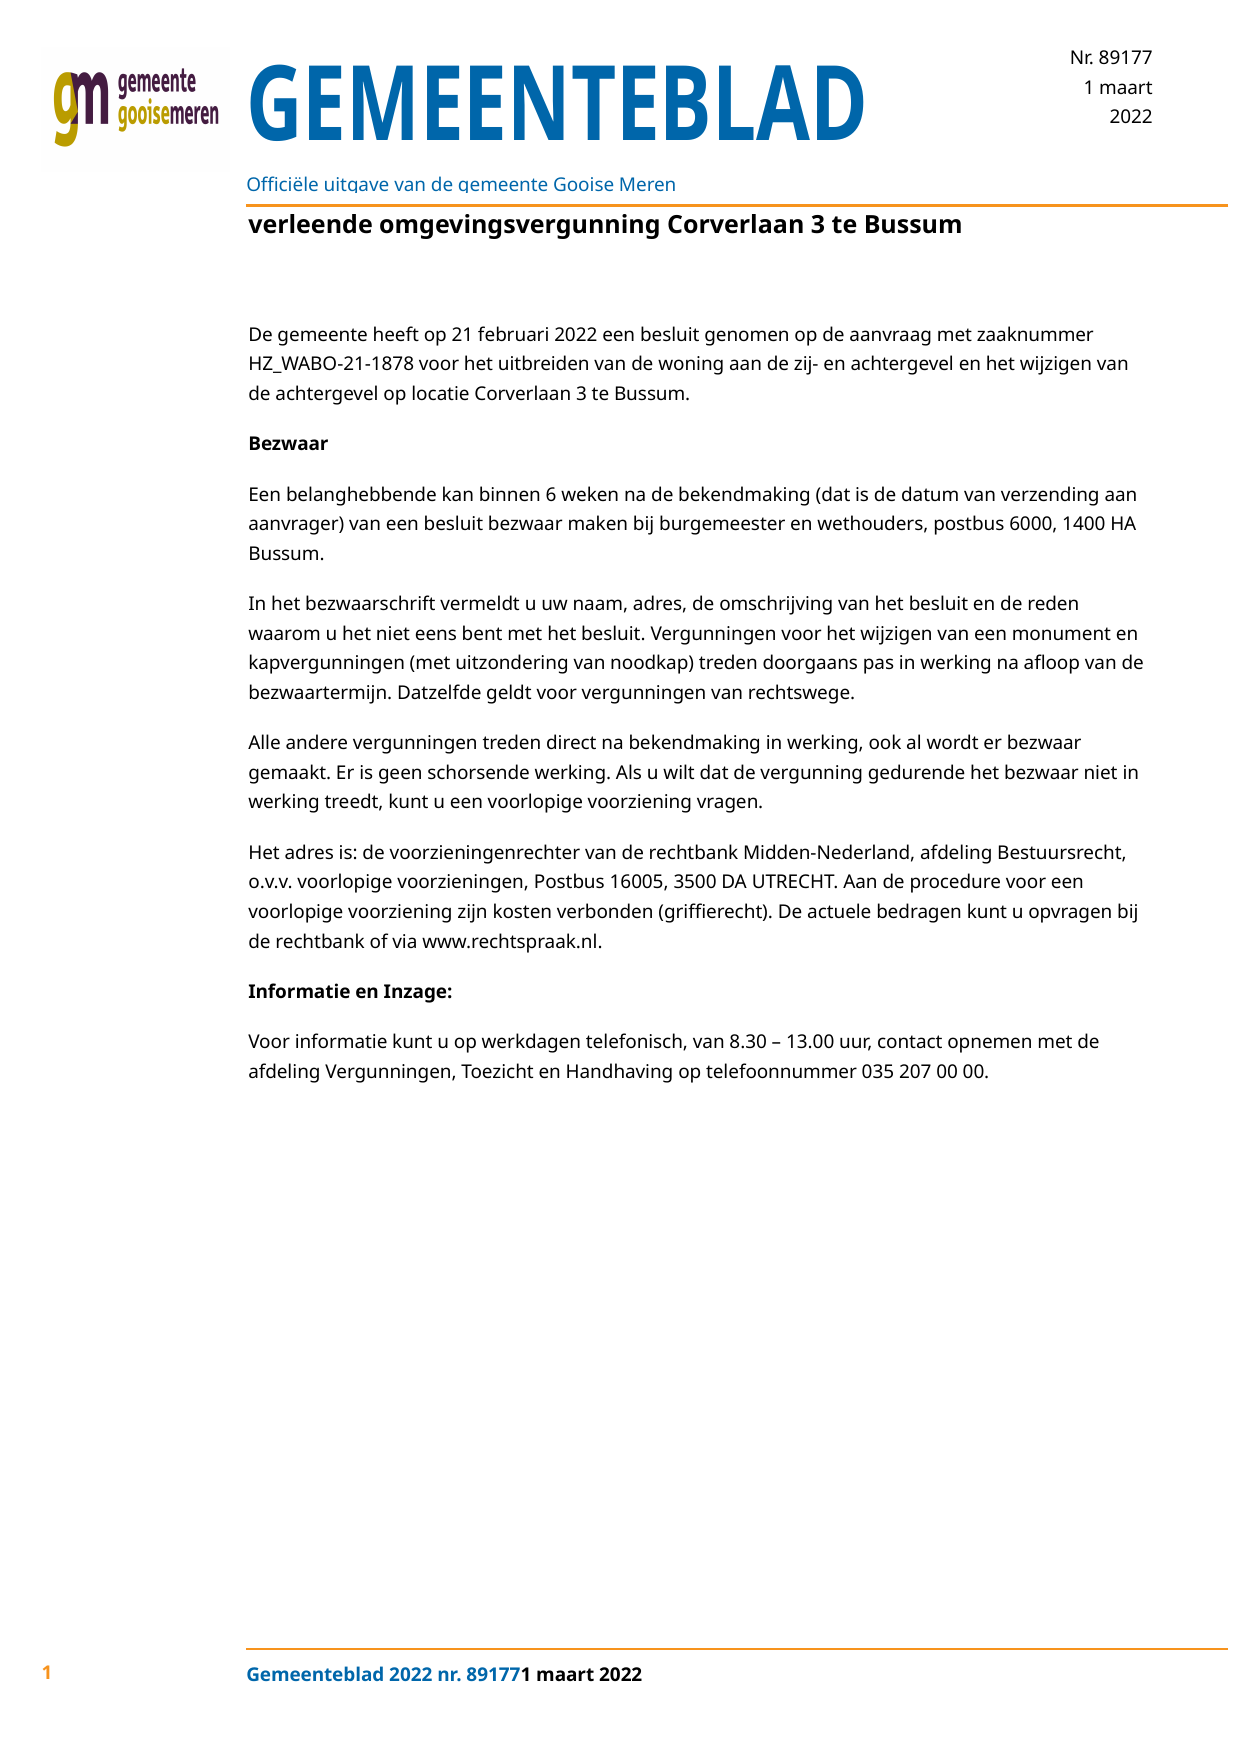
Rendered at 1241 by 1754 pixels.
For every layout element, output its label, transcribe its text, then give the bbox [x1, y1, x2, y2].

text Bezwaar [248, 430, 1152, 456]
text Een belanghebbende kan binnen 6 weken na de bekendmaking (dat is de datum van verzending aan aanvrager) van een besluit bezwaar maken bij burgemeester en wethouders, postbus 6000, 1400 HA Bussum. [248, 481, 1152, 566]
text Alle andere vergunningen treden direct na bekendmaking in werking, ook al wordt er bezwaar gemaakt. Er is geen schorsende werking. Als u wilt dat de vergunning gedurende het bezwaar niet in werking treedt, kunt u een voorlopige voorziening vragen. [248, 729, 1152, 814]
text De gemeente heeft op 21 februari 2022 een besluit genomen op de aanvraag met zaaknummer HZ_WABO-21-1878 voor het uitbreiden van de woning aan de zij- en achtergevel en het wijzigen van de achtergevel op locatie Corverlaan 3 te Bussum. [248, 321, 1152, 406]
picture [41, 47, 231, 172]
text Voor informatie kunt u op werkdagen telefonisch, van 8.30 – 13.00 uur, contact opnemen met de afdeling Vergunningen, Toezicht en Handhaving op telefoonnummer 035 207 00 00. [248, 1029, 1152, 1084]
text Het adres is: de voorzieningenrechter van de rechtbank Midden-Nederland, afdeling Bestuursrecht, o.v.v. voorlopige voorzieningen, Postbus 16005, 3500 DA UTRECHT. Aan de procedure voor een voorlopige voorziening zijn kosten verbonden (griffierecht). De actuele bedragen kunt u opvragen bij de rechtbank of via www.rechtspraak.nl. [248, 839, 1152, 953]
text Informatie en Inzage: [248, 978, 1152, 1004]
text verleende omgevingsvergunning Corverlaan 3 te Bussum [248, 207, 1152, 241]
text In het bezwaarschrift vermeldt u uw naam, adres, de omschrijving van het besluit en de reden waarom u het niet eens bent met het besluit. Vergunningen voor het wijzigen van een monument en kapvergunningen (met uitzondering van noodkap) treden doorgaans pas in werking na afloop van de bezwaartermijn. Datzelfde geldt voor vergunningen van rechtswege. [248, 590, 1152, 705]
